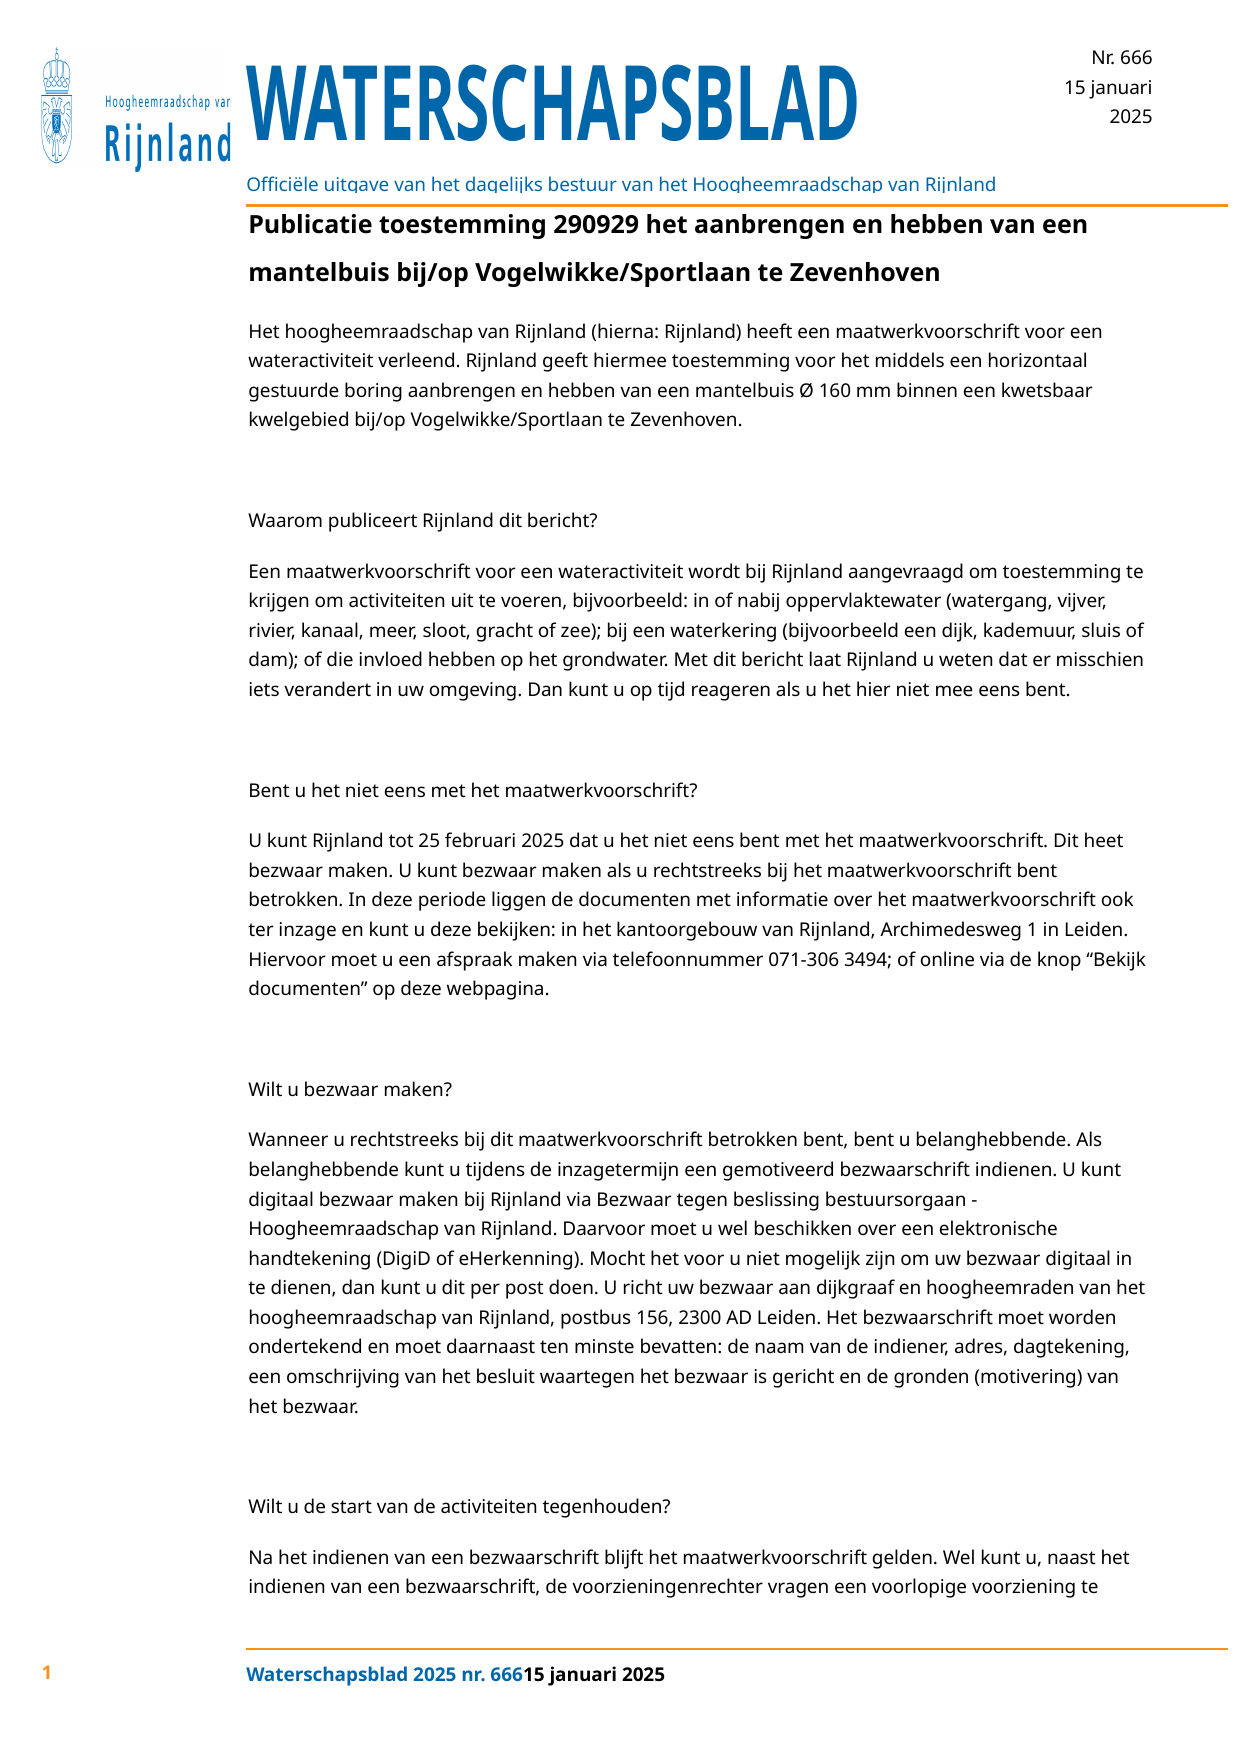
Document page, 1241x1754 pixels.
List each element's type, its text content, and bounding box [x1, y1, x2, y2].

text Waarom publiceert Rijnland dit bericht? [248, 507, 1152, 533]
text U kunt Rijnland tot 25 februari 2025 dat u het niet eens bent met het maatwerkvoorschrift. Dit heet bezwaar maken. U kunt bezwaar maken als u rechtstreeks bij het maatwerkvoorschrift bent betrokken. In deze periode liggen de documenten met informatie over het maatwerkvoorschrift ook ter inzage en kunt u deze bekijken: in het kantoorgebouw van Rijnland, Archimedesweg 1 in Leiden. Hiervoor moet u een afspraak maken via telefoonnummer 071-306 3494; of online via de knop “Bekijk documenten” op deze webpagina. [248, 827, 1152, 1001]
text Publicatie toestemming 290929 het aanbrengen en hebben van een mantelbuis bij/op Vogelwikke/Sportlaan te Zevenhoven [248, 207, 1152, 288]
text Het hoogheemraadschap van Rijnland (hierna: Rijnland) heeft een maatwerkvoorschrift voor een wateractiviteit verleend. Rijnland geeft hiermee toestemming voor het middels een horizontaal gestuurde boring aanbrengen en hebben van een mantelbuis Ø 160 mm binnen een kwetsbaar kwelgebied bij/op Vogelwikke/Sportlaan te Zevenhoven. [248, 318, 1152, 432]
text Bent u het niet eens met het maatwerkvoorschrift? [248, 777, 1152, 803]
text Wanneer u rechtstreeks bij dit maatwerkvoorschrift betrokken bent, bent u belanghebbende. Als belanghebbende kunt u tijdens de inzagetermijn een gemotiveerd bezwaarschrift indienen. U kunt digitaal bezwaar maken bij Rijnland via Bezwaar tegen beslissing bestuursorgaan - Hoogheemraadschap van Rijnland. Daarvoor moet u wel beschikken over een elektronische handtekening (DigiD of eHerkenning). Mocht het voor u niet mogelijk zijn om uw bezwaar digitaal in te dienen, dan kunt u dit per post doen. U richt uw bezwaar aan dijkgraaf en hoogheemraden van het hoogheemraadschap van Rijnland, postbus 156, 2300 AD Leiden. Het bezwaarschrift moet worden ondertekend en moet daarnaast ten minste bevatten: de naam van de indiener, adres, dagtekening, een omschrijving van het besluit waartegen het bezwaar is gericht en de gronden (motivering) van het bezwaar. [248, 1127, 1152, 1419]
text Wilt u bezwaar maken? [248, 1076, 1152, 1102]
text Na het indienen van een bezwaarschrift blijft het maatwerkvoorschrift gelden. Wel kunt u, naast het indienen van een bezwaarschrift, de voorzieningenrechter vragen een voorlopige voorziening te [248, 1544, 1152, 1599]
text Wilt u de start van de activiteiten tegenhouden? [248, 1494, 1152, 1519]
text Een maatwerkvoorschrift voor een wateractiviteit wordt bij Rijnland aangevraagd om toestemming te krijgen om activiteiten uit te voeren, bijvoorbeeld: in of nabij oppervlaktewater (watergang, vijver, rivier, kanaal, meer, sloot, gracht of zee); bij een waterkering (bijvoorbeeld een dijk, kademuur, sluis of dam); of die invloed hebben op het grondwater. Met dit bericht laat Rijnland u weten dat er misschien iets verandert in uw omgeving. Dan kunt u op tijd reageren als u het hier niet mee eens bent. [248, 558, 1152, 702]
picture [41, 47, 231, 172]
